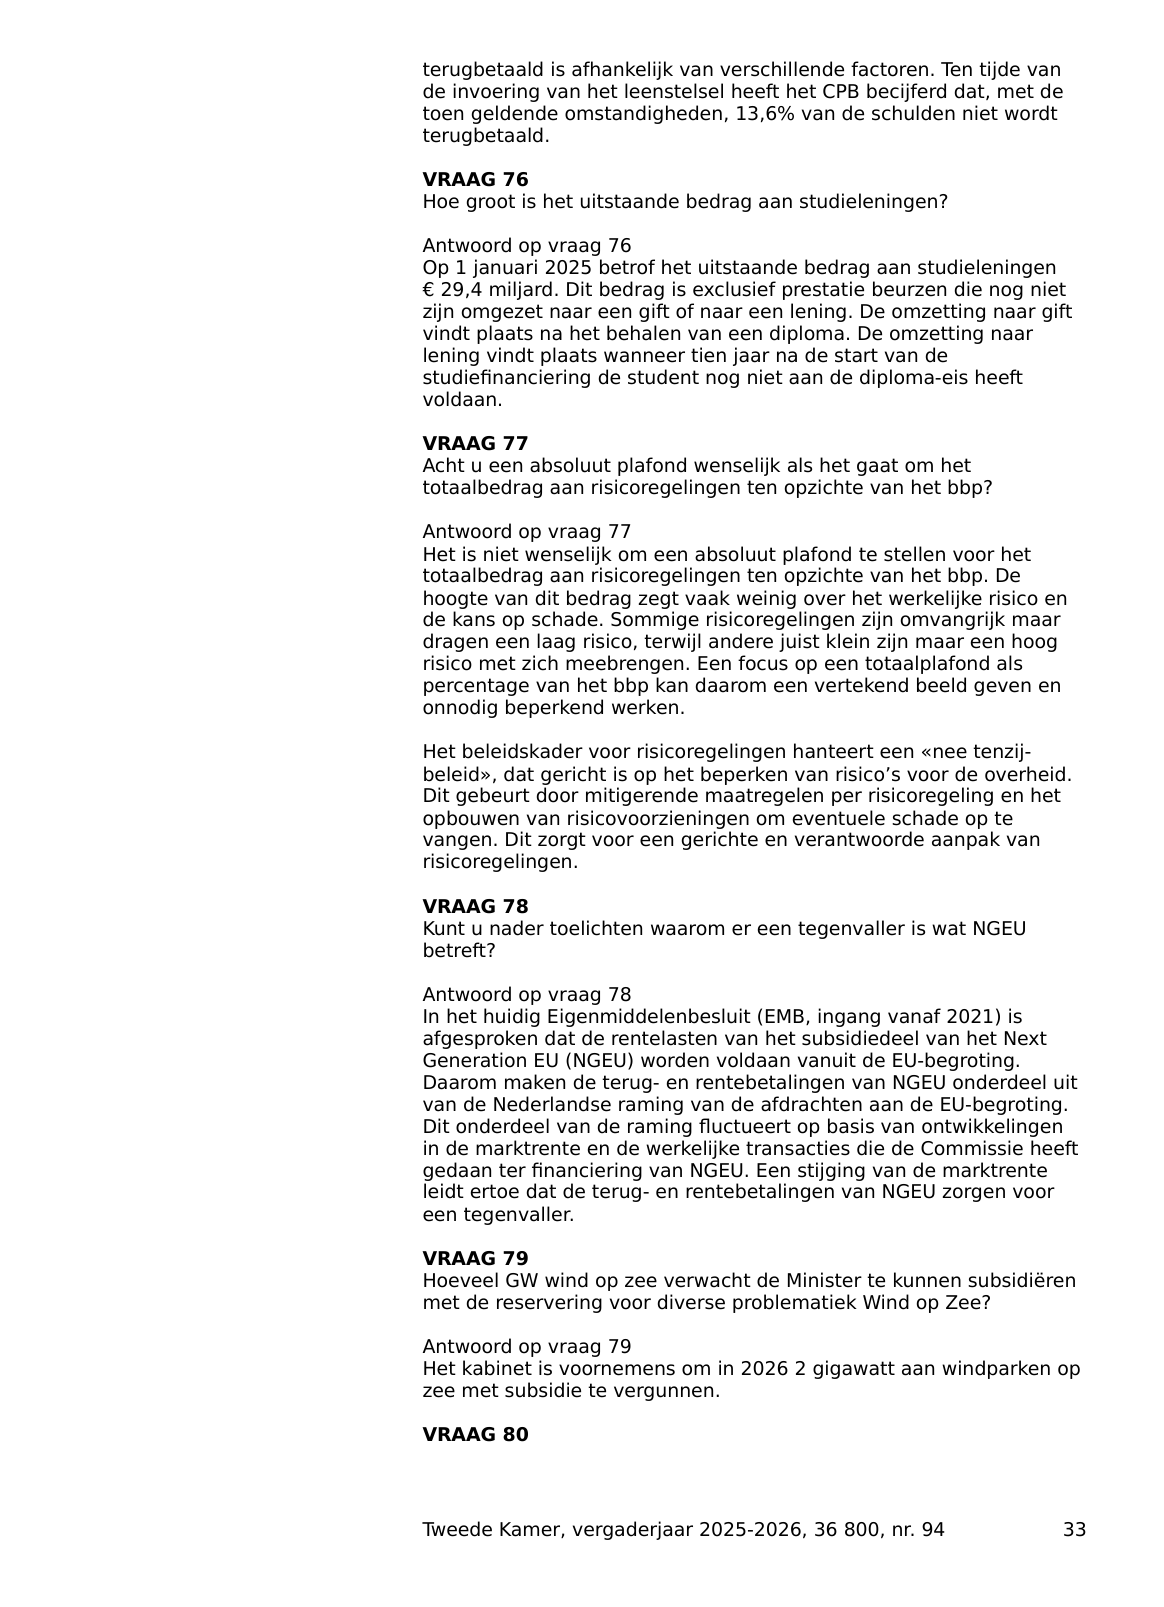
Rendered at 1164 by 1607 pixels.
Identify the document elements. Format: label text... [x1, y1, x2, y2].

text Het is niet wenselijk om een absoluut plafond te stellen voor het totaalbedrag aan risicoregelingen ten opzichte van het bbp. De hoogte van dit bedrag zegt vaak weinig over het werkelijke risico en de kans op schade. Sommige risicoregelingen zijn omvangrijk maar dragen een laag risico, terwijl andere juist klein zijn maar een hoog risico met zich meebrengen. Een focus op een totaalplafond als percentage van het bbp kan daarom een vertekend beeld geven en onnodig beperkend werken. [422, 543, 1087, 719]
text terugbetaald is afhankelijk van verschillende factoren. Ten tijde van de invoering van het leenstelsel heeft het CPB becijferd dat, met de toen geldende omstandigheden, 13,6% van de schulden niet wordt terugbetaald. [422, 59, 1087, 147]
text Het kabinet is voornemens om in 2026 2 gigawatt aan windparken op zee met subsidie te vergunnen. [422, 1358, 1087, 1402]
text Het beleidskader voor risicoregelingen hanteert een «nee tenzij-beleid», dat gericht is op het beperken van risico’s voor de overheid. Dit gebeurt door mitigerende maatregelen per risicoregeling en het opbouwen van risicovoorzieningen om eventuele schade op te vangen. Dit zorgt voor een gerichte en verantwoorde aanpak van risicoregelingen. [422, 741, 1087, 873]
text Op 1 januari 2025 betrof het uitstaande bedrag aan studieleningen € 29,4 miljard. Dit bedrag is exclusief prestatie­ beurzen die nog niet zijn omgezet naar een gift of naar een lening. De omzetting naar gift vindt plaats na het behalen van een diploma. De omzetting naar lening vindt plaats wanneer tien jaar na de start van de studiefinanciering de student nog niet aan de diploma-eis heeft voldaan. [422, 257, 1087, 411]
text Antwoord op vraag 78 [422, 984, 1087, 1006]
text VRAAG 80 [422, 1424, 1087, 1446]
text Kunt u nader toelichten waarom er een tegenvaller is wat NGEU betreft? [422, 917, 1087, 961]
text Antwoord op vraag 77 [422, 521, 1087, 543]
text VRAAG 76 [422, 169, 1087, 191]
text Antwoord op vraag 76 [422, 235, 1087, 257]
text VRAAG 78 [422, 896, 1087, 917]
text Antwoord op vraag 79 [422, 1336, 1087, 1358]
text Hoeveel GW wind op zee verwacht de Minister te kunnen subsidiëren met de reservering voor diverse problematiek Wind op Zee? [422, 1269, 1087, 1313]
text Acht u een absoluut plafond wenselijk als het gaat om het totaalbedrag aan risicoregelingen ten opzichte van het bbp? [422, 455, 1087, 499]
text VRAAG 77 [422, 433, 1087, 455]
text VRAAG 79 [422, 1248, 1087, 1269]
text In het huidig Eigenmiddelenbesluit (EMB, ingang vanaf 2021) is afgesproken dat de rentelasten van het subsidiedeel van het Next Generation EU (NGEU) worden voldaan vanuit de EU-begroting. Daarom maken de terug- en rentebetalingen van NGEU onderdeel uit van de Nederlandse raming van de afdrachten aan de EU-begroting. Dit onderdeel van de raming fluctueert op basis van ontwikkelingen in de marktrente en de werkelijke transacties die de Commissie heeft gedaan ter financiering van NGEU. Een stijging van de marktrente leidt ertoe dat de terug- en rentebetalingen van NGEU zorgen voor een tegenvaller. [422, 1006, 1087, 1225]
text Hoe groot is het uitstaande bedrag aan studieleningen? [422, 191, 1087, 213]
